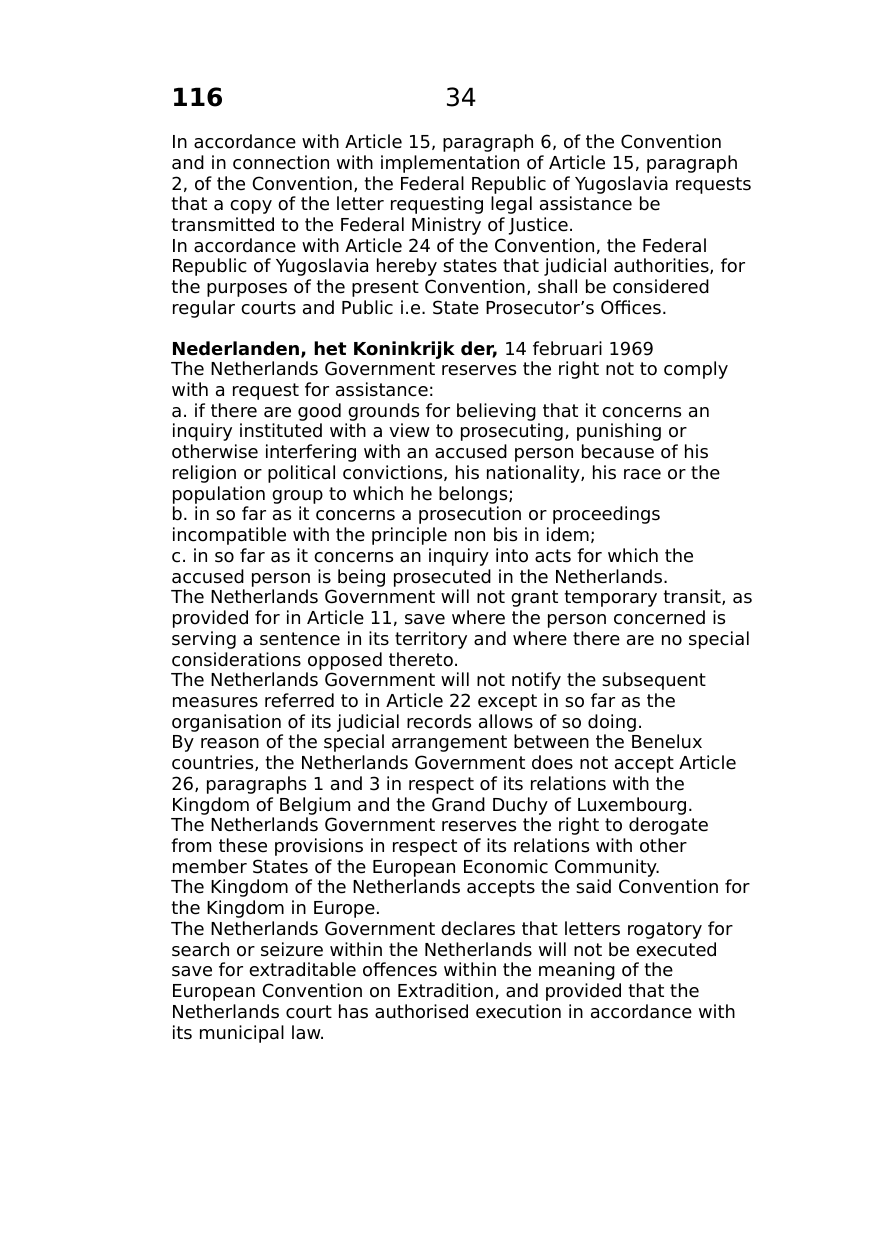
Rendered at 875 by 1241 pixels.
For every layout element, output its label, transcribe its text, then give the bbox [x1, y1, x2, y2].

text The Netherlands Government will not grant temporary transit, as provided for in Article 11, save where the person concerned is serving a sentence in its territory and where there are no special considerations opposed thereto. [171, 587, 756, 670]
text a. if there are good grounds for believing that it concerns an inquiry instituted with a view to prosecuting, punishing or otherwise interfering with an accused person because of his religion or political convictions, his nationality, his race or the population group to which he belongs; [171, 401, 756, 504]
text In accordance with Article 24 of the Convention, the Federal Republic of Yugoslavia hereby states that judicial authorities, for the purposes of the present Convention, shall be considered regular courts and Public i.e. State Prosecutor’s Offices. [171, 236, 756, 318]
text The Netherlands Government will not notify the subsequent measures referred to in Article 22 except in so far as the organisation of its judicial records allows of so doing. [171, 670, 756, 732]
text In accordance with Article 15, paragraph 6, of the Convention and in connection with implementation of Article 15, paragraph 2, of the Convention, the Federal Republic of Yugoslavia requests that a copy of the letter requesting legal assistance be transmitted to the Federal Ministry of Justice. [171, 132, 756, 236]
text b. in so far as it concerns a prosecution or proceedings incompatible with the principle non bis in idem; [171, 504, 756, 546]
text The Netherlands Government declares that letters rogatory for search or seizure within the Netherlands will not be executed save for extraditable offences within the meaning of the European Convention on Extradition, and provided that the Netherlands court has authorised execution in accordance with its municipal law. [171, 919, 756, 1043]
text c. in so far as it concerns an inquiry into acts for which the accused person is being prosecuted in the Netherlands. [171, 546, 756, 587]
text The Netherlands Government reserves the right not to comply with a request for assistance: [171, 359, 756, 401]
text Nederlanden, het Koninkrijk der, 14 februari 1969 [171, 338, 756, 359]
text By reason of the special arrangement between the Benelux countries, the Netherlands Government does not accept Article 26, paragraphs 1 and 3 in respect of its relations with the Kingdom of Belgium and the Grand Duchy of Luxembourg. [171, 732, 756, 815]
text The Netherlands Government reserves the right to derogate from these provisions in respect of its relations with other member States of the European Economic Community. [171, 815, 756, 877]
text The Kingdom of the Netherlands accepts the said Convention for the Kingdom in Europe. [171, 877, 756, 919]
